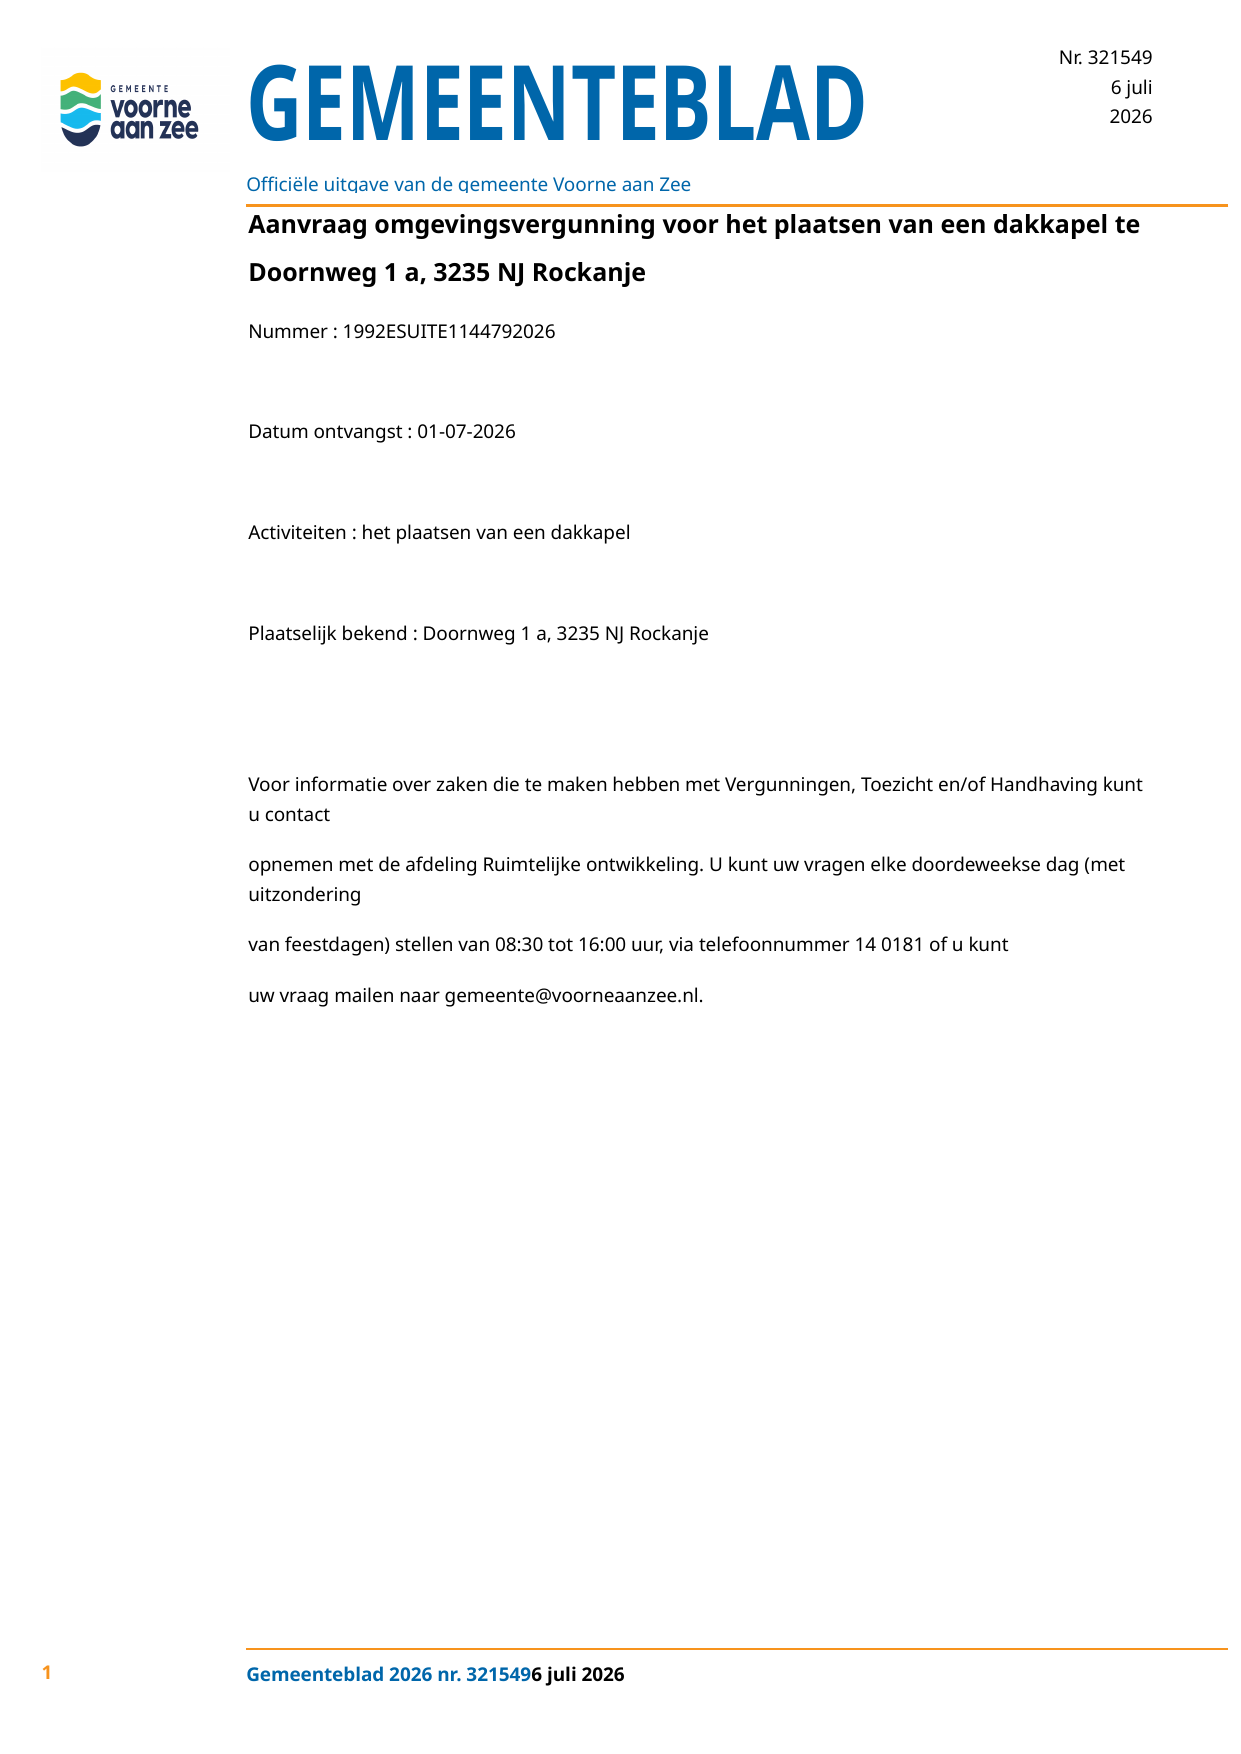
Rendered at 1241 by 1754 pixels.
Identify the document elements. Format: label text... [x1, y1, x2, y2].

text Voor informatie over zaken die te maken hebben met Vergunningen, Toezicht en/of Handhaving kunt u contact [248, 772, 1152, 827]
text opnemen met de afdeling Ruimtelijke ontwikkeling. U kunt uw vragen elke doordeweekse dag (met uitzondering [248, 852, 1152, 907]
text Plaatselijk bekend : Doornweg 1 a, 3235 NJ Rockanje [248, 620, 1152, 646]
text Activiteiten : het plaatsen van een dakkapel [248, 519, 1152, 545]
text Datum ontvangst : 01-07-2026 [248, 419, 1152, 444]
text Nummer : 1992ESUITE1144792026 [248, 318, 1152, 344]
text van feestdagen) stellen van 08:30 tot 16:00 uur, via telefoonnummer 14 0181 of u kunt [248, 932, 1152, 957]
text uw vraag mailen naar gemeente@voorneaanzee.nl. [248, 982, 1152, 1008]
picture [41, 47, 231, 172]
text Aanvraag omgevingsvergunning voor het plaatsen van een dakkapel te Doornweg 1 a, 3235 NJ Rockanje [248, 207, 1152, 288]
